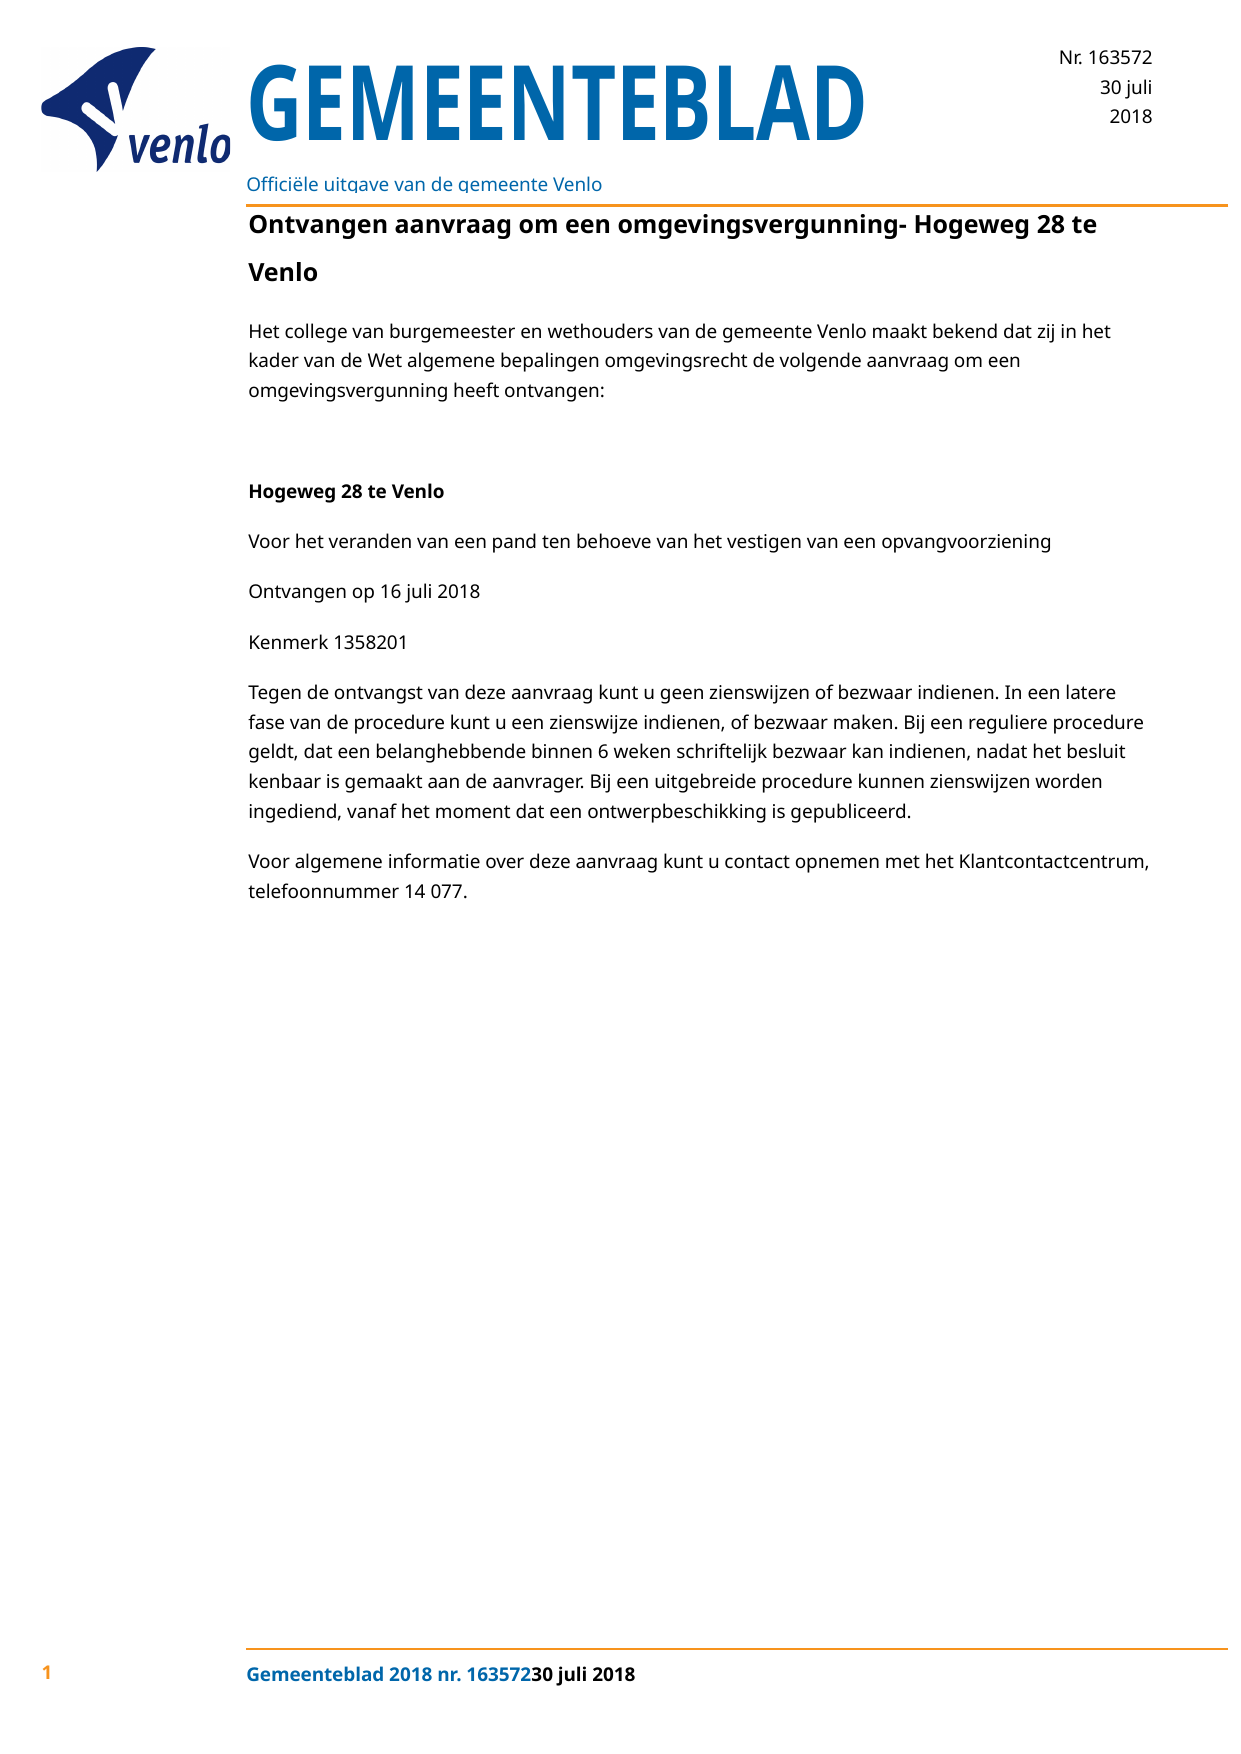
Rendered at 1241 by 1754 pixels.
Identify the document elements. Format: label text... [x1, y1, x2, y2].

text Het college van burgemeester en wethouders van de gemeente Venlo maakt bekend dat zij in het kader van de Wet algemene bepalingen omgevingsrecht de volgende aanvraag om een omgevingsvergunning heeft ontvangen: [248, 318, 1152, 403]
text Voor het veranden van een pand ten behoeve van het vestigen van een opvangvoorziening [248, 528, 1152, 554]
text Kenmerk 1358201 [248, 629, 1152, 655]
picture [41, 47, 231, 172]
text Voor algemene informatie over deze aanvraag kunt u contact opnemen met het Klantcontactcentrum, telefoonnummer 14 077. [248, 848, 1152, 904]
text Ontvangen aanvraag om een omgevingsvergunning- Hogeweg 28 te Venlo [248, 207, 1152, 288]
text Hogeweg 28 te Venlo [248, 478, 1152, 504]
text Tegen de ontvangst van deze aanvraag kunt u geen zienswijzen of bezwaar indienen. In een latere fase van de procedure kunt u een zienswijze indienen, of bezwaar maken. Bij een reguliere procedure geldt, dat een belanghebbende binnen 6 weken schriftelijk bezwaar kan indienen, nadat het besluit kenbaar is gemaakt aan de aanvrager. Bij een uitgebreide procedure kunnen zienswijzen worden ingediend, vanaf het moment dat een ontwerpbeschikking is gepubliceerd. [248, 679, 1152, 824]
text Ontvangen op 16 juli 2018 [248, 579, 1152, 604]
